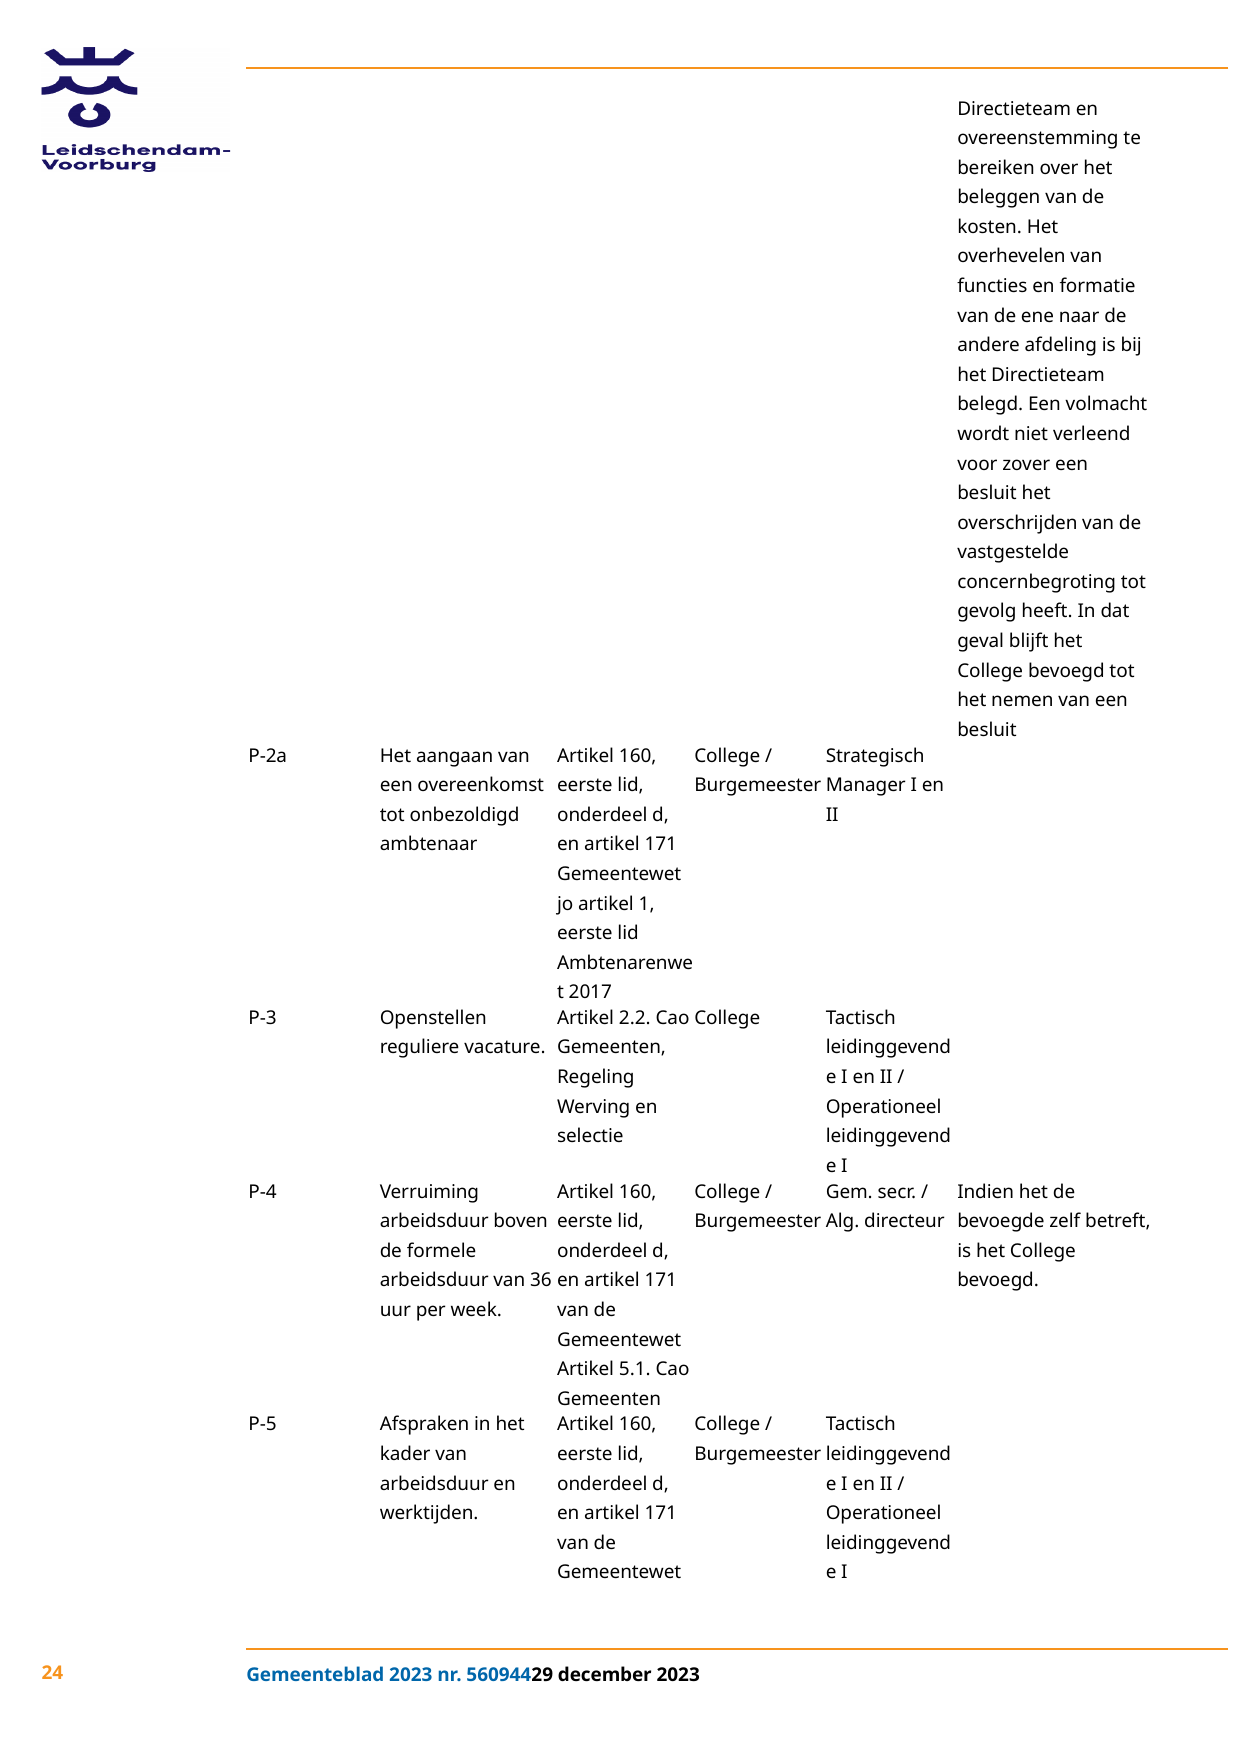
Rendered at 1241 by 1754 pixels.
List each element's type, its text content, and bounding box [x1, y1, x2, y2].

table_cell P-5 [248, 1411, 379, 1584]
table_cell [380, 95, 557, 742]
table_cell [694, 95, 826, 742]
table_cell College / Burgemeester [694, 742, 826, 1004]
table_cell [826, 95, 957, 742]
table_cell Openstellen reguliere vacature. [380, 1004, 557, 1178]
table_cell Artikel 160, eerste lid, onderdeel d, en artikel 171 Gemeentewet jo artikel 1, eerste lid Ambtenarenwet 2017 [557, 742, 694, 1004]
table_cell [557, 95, 694, 742]
table_cell [248, 95, 379, 742]
table_cell Artikel 160, eerste lid, onderdeel d, en artikel 171 van de Gemeentewet Artikel 5.1. Cao Gemeenten [557, 1178, 694, 1411]
table_cell Het aangaan van een overeenkomst tot onbezoldigd ambtenaar [380, 742, 557, 1004]
table_cell P-3 [248, 1004, 379, 1178]
table_cell College [694, 1004, 826, 1178]
table_cell Indien het de bevoegde zelf betreft, is het College bevoegd. [957, 1178, 1152, 1411]
table_cell P-4 [248, 1178, 379, 1411]
table_cell Tactisch leidinggevende I en II / Operationeel leidinggevende I [826, 1411, 957, 1584]
table_cell P-2a [248, 742, 379, 1004]
table_cell Artikel 160, eerste lid, onderdeel d, en artikel 171 van de Gemeentewet [557, 1411, 694, 1584]
table_cell [957, 742, 1152, 1004]
table_cell Strategisch Manager I en II [826, 742, 957, 1004]
table_cell Directieteam en overeenstemming te bereiken over het beleggen van de kosten. Het overhevelen van functies en formatie van de ene naar de andere afdeling is bij het Directieteam belegd. Een volmacht wordt niet verleend voor zover een besluit het overschrijden van de vastgestelde concernbegroting tot gevolg heeft. In dat geval blijft het College bevoegd tot het nemen van een besluit [957, 95, 1152, 742]
table_cell College / Burgemeester [694, 1178, 826, 1411]
table_cell Verruiming arbeidsduur boven de formele arbeidsduur van 36 uur per week. [380, 1178, 557, 1411]
table_cell Afspraken in het kader van arbeidsduur en werktijden. [380, 1411, 557, 1584]
table_cell College / Burgemeester [694, 1411, 826, 1584]
table_cell Gem. secr. / Alg. directeur [826, 1178, 957, 1411]
picture [41, 47, 231, 172]
table_cell Artikel 2.2. Cao Gemeenten, Regeling Werving en selectie [557, 1004, 694, 1178]
table_cell [957, 1411, 1152, 1584]
table_cell Tactisch leidinggevende I en II / Operationeel leidinggevende I [826, 1004, 957, 1178]
table_cell [957, 1004, 1152, 1178]
